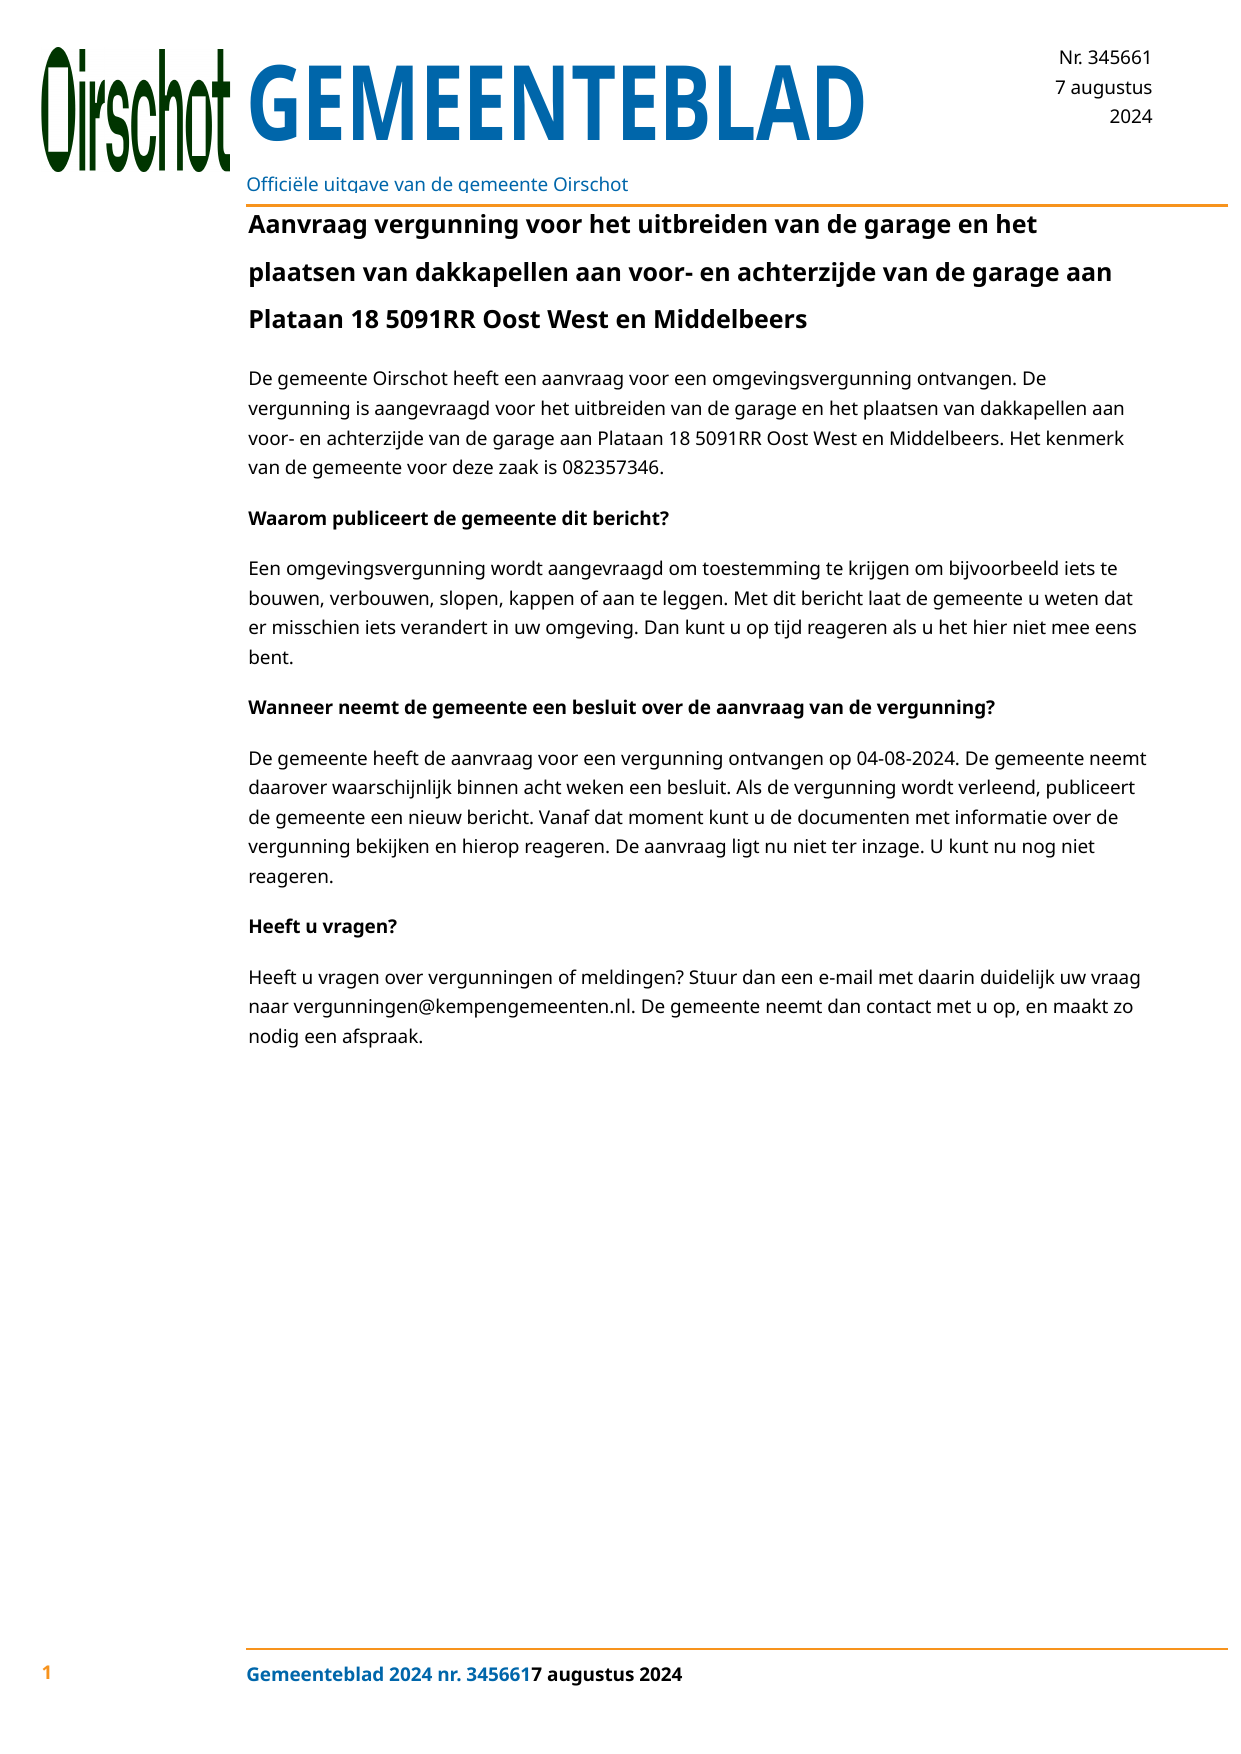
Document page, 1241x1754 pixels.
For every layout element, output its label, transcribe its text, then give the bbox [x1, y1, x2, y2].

text Waarom publiceert de gemeente dit bericht? [248, 505, 1152, 530]
text Heeft u vragen? [248, 913, 1152, 939]
text Wanneer neemt de gemeente een besluit over de aanvraag van de vergunning? [248, 694, 1152, 720]
picture [41, 47, 231, 172]
text Aanvraag vergunning voor het uitbreiden van de garage en het plaatsen van dakkapellen aan voor- en achterzijde van de garage aan Plataan 18 5091RR Oost West en Middelbeers [248, 207, 1152, 336]
text Een omgevingsvergunning wordt aangevraagd om toestemming te krijgen om bijvoorbeeld iets te bouwen, verbouwen, slopen, kappen of aan te leggen. Met dit bericht laat de gemeente u weten dat er misschien iets verandert in uw omgeving. Dan kunt u op tijd reageren als u het hier niet mee eens bent. [248, 555, 1152, 669]
text De gemeente Oirschot heeft een aanvraag voor een omgevingsvergunning ontvangen. De vergunning is aangevraagd voor het uitbreiden van de garage en het plaatsen van dakkapellen aan voor- en achterzijde van de garage aan Plataan 18 5091RR Oost West en Middelbeers. Het kenmerk van de gemeente voor deze zaak is 082357346. [248, 366, 1152, 480]
text De gemeente heeft de aanvraag voor een vergunning ontvangen op 04-08-2024. De gemeente neemt daarover waarschijnlijk binnen acht weken een besluit. Als de vergunning wordt verleend, publiceert de gemeente een nieuw bericht. Vanaf dat moment kunt u de documenten met informatie over de vergunning bekijken en hierop reageren. De aanvraag ligt nu niet ter inzage. U kunt nu nog niet reageren. [248, 745, 1152, 889]
text Heeft u vragen over vergunningen of meldingen? Stuur dan een e-mail met daarin duidelijk uw vraag naar vergunningen@kempengemeenten.nl. De gemeente neemt dan contact met u op, en maakt zo nodig een afspraak. [248, 964, 1152, 1049]
